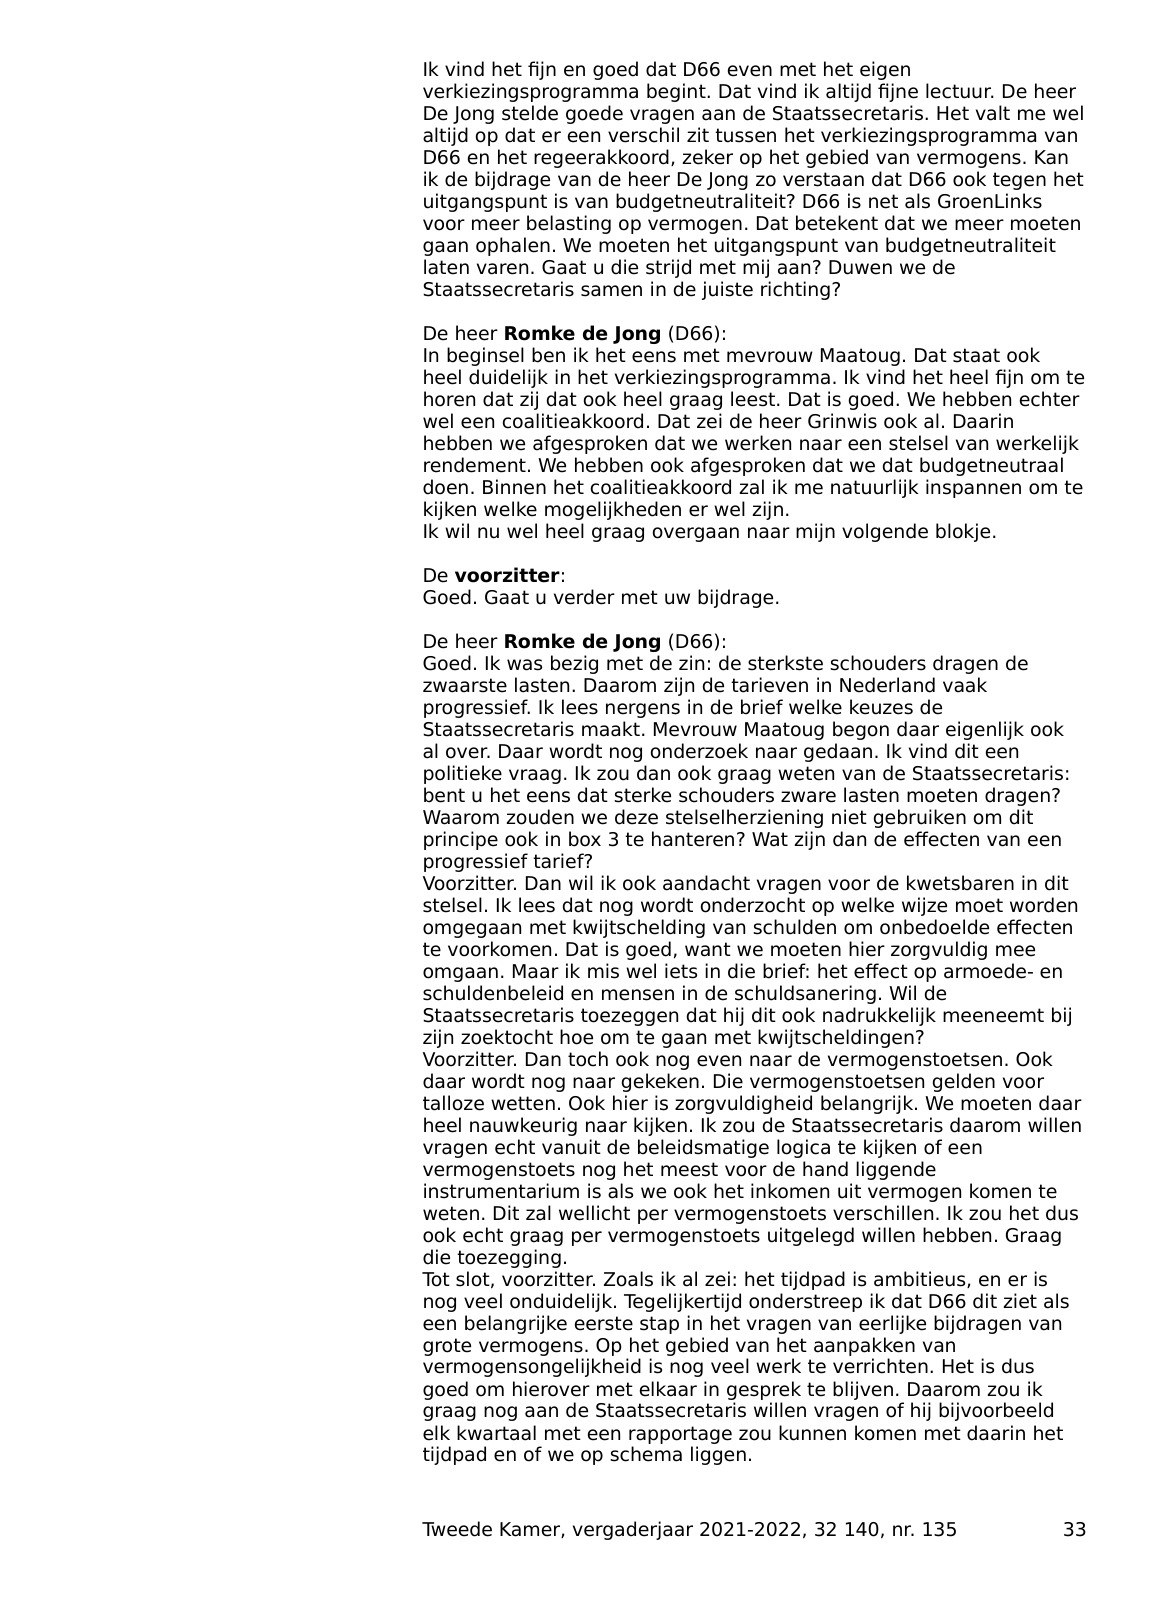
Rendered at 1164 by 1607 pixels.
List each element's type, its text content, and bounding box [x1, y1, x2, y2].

text Voorzitter. Dan toch ook nog even naar de vermogenstoetsen. Ook daar wordt nog naar gekeken. Die vermogenstoetsen gelden voor talloze wetten. Ook hier is zorgvuldigheid belangrijk. We moeten daar heel nauwkeurig naar kijken. Ik zou de Staatssecretaris daarom willen vragen echt vanuit de beleidsmatige logica te kijken of een vermogenstoets nog het meest voor de hand liggende instrumentarium is als we ook het inkomen uit vermogen komen te weten. Dit zal wellicht per vermogenstoets verschillen. Ik zou het dus ook echt graag per vermogenstoets uitgelegd willen hebben. Graag die toezegging. [422, 1049, 1087, 1268]
text Goed. Gaat u verder met uw bijdrage. [422, 587, 1087, 609]
text De voorzitter: [422, 565, 1087, 587]
text Goed. Ik was bezig met de zin: de sterkste schouders dragen de zwaarste lasten. Daarom zijn de tarieven in Nederland vaak progressief. Ik lees nergens in de brief welke keuzes de Staatssecretaris maakt. Mevrouw Maatoug begon daar eigenlijk ook al over. Daar wordt nog onderzoek naar gedaan. Ik vind dit een politieke vraag. Ik zou dan ook graag weten van de Staatssecretaris: bent u het eens dat sterke schouders zware lasten moeten dragen? Waarom zouden we deze stelselherziening niet gebruiken om dit principe ook in box 3 te hanteren? Wat zijn dan de effecten van een progressief tarief? [422, 653, 1087, 873]
text In beginsel ben ik het eens met mevrouw Maatoug. Dat staat ook heel duidelijk in het verkiezingsprogramma. Ik vind het heel fijn om te horen dat zij dat ook heel graag leest. Dat is goed. We hebben echter wel een coalitieakkoord. Dat zei de heer Grinwis ook al. Daarin hebben we afgesproken dat we werken naar een stelsel van werkelijk rendement. We hebben ook afgesproken dat we dat budgetneutraal doen. Binnen het coalitieakkoord zal ik me natuurlijk inspannen om te kijken welke mogelijkheden er wel zijn. [422, 345, 1087, 521]
text Ik vind het fijn en goed dat D66 even met het eigen verkiezingsprogramma begint. Dat vind ik altijd fijne lectuur. De heer De Jong stelde goede vragen aan de Staatssecretaris. Het valt me wel altijd op dat er een verschil zit tussen het verkiezingsprogramma van D66 en het regeerakkoord, zeker op het gebied van vermogens. Kan ik de bijdrage van de heer De Jong zo verstaan dat D66 ook tegen het uitgangspunt is van budgetneutraliteit? D66 is net als GroenLinks voor meer belasting op vermogen. Dat betekent dat we meer moeten gaan ophalen. We moeten het uitgangspunt van budgetneutraliteit laten varen. Gaat u die strijd met mij aan? Duwen we de Staatssecretaris samen in de juiste richting? [422, 59, 1087, 301]
text Tot slot, voorzitter. Zoals ik al zei: het tijdpad is ambitieus, en er is nog veel onduidelijk. Tegelijkertijd onderstreep ik dat D66 dit ziet als een belangrijke eerste stap in het vragen van eerlijke bijdragen van grote vermogens. Op het gebied van het aanpakken van vermogensongelijkheid is nog veel werk te verrichten. Het is dus goed om hierover met elkaar in gesprek te blijven. Daarom zou ik graag nog aan de Staatssecretaris willen vragen of hij bijvoorbeeld elk kwartaal met een rapportage zou kunnen komen met daarin het tijdpad en of we op schema liggen. [422, 1268, 1087, 1466]
text Ik wil nu wel heel graag overgaan naar mijn volgende blokje. [422, 521, 1087, 543]
text De heer Romke de Jong (D66): [422, 631, 1087, 653]
text De heer Romke de Jong (D66): [422, 323, 1087, 345]
text Voorzitter. Dan wil ik ook aandacht vragen voor de kwetsbaren in dit stelsel. Ik lees dat nog wordt onderzocht op welke wijze moet worden omgegaan met kwijtschelding van schulden om onbedoelde effecten te voorkomen. Dat is goed, want we moeten hier zorgvuldig mee omgaan. Maar ik mis wel iets in die brief: het effect op armoede- en schuldenbeleid en mensen in de schuldsanering. Wil de Staatssecretaris toezeggen dat hij dit ook nadrukkelijk meeneemt bij zijn zoektocht hoe om te gaan met kwijtscheldingen? [422, 873, 1087, 1049]
